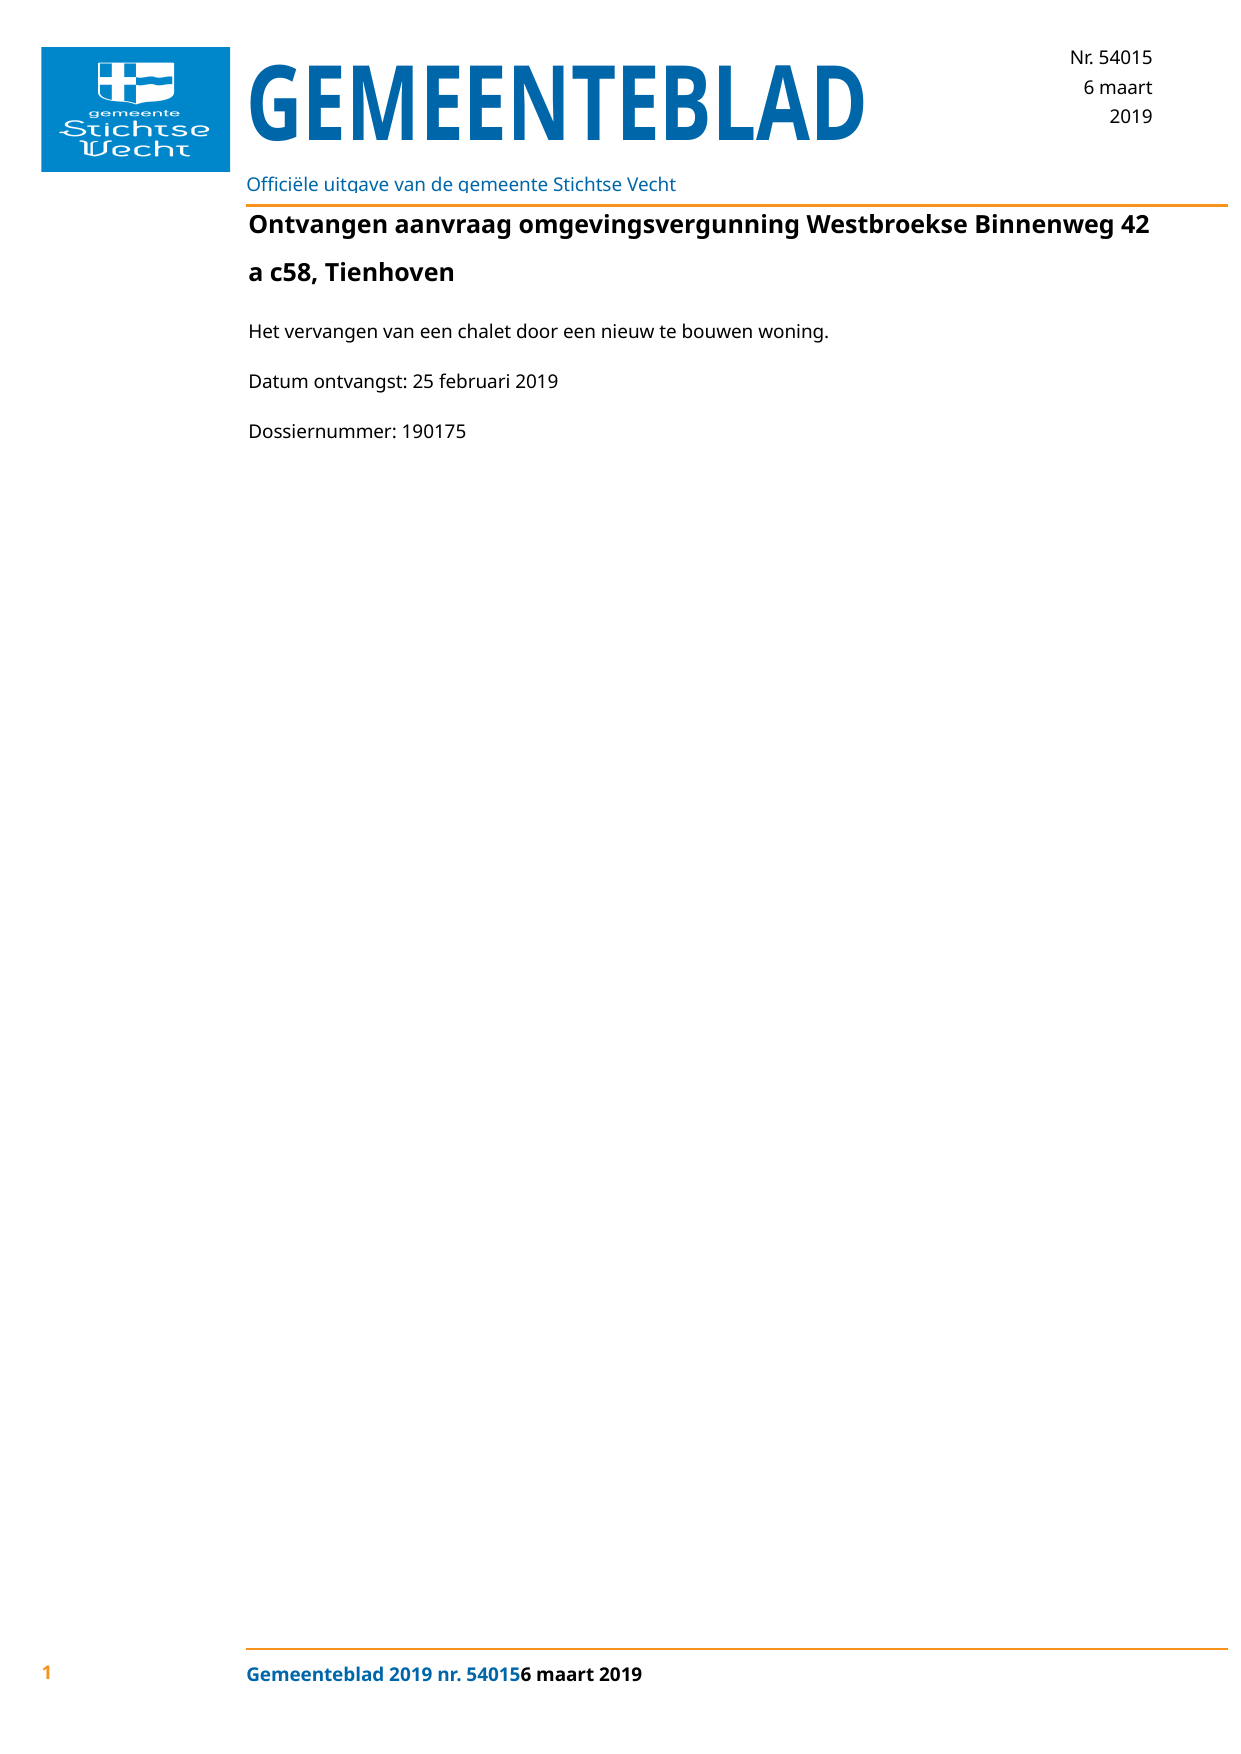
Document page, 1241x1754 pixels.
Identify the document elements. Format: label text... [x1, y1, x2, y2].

picture [137, 63, 174, 103]
picture [99, 63, 135, 101]
text Datum ontvangst: 25 februari 2019 [248, 368, 1152, 394]
text Ontvangen aanvraag omgevingsvergunning Westbroekse Binnenweg 42 a c58, Tienhoven [248, 207, 1152, 288]
text Het vervangen van een chalet door een nieuw te bouwen woning. [248, 318, 1152, 344]
text Dossiernummer: 190175 [248, 419, 1152, 444]
